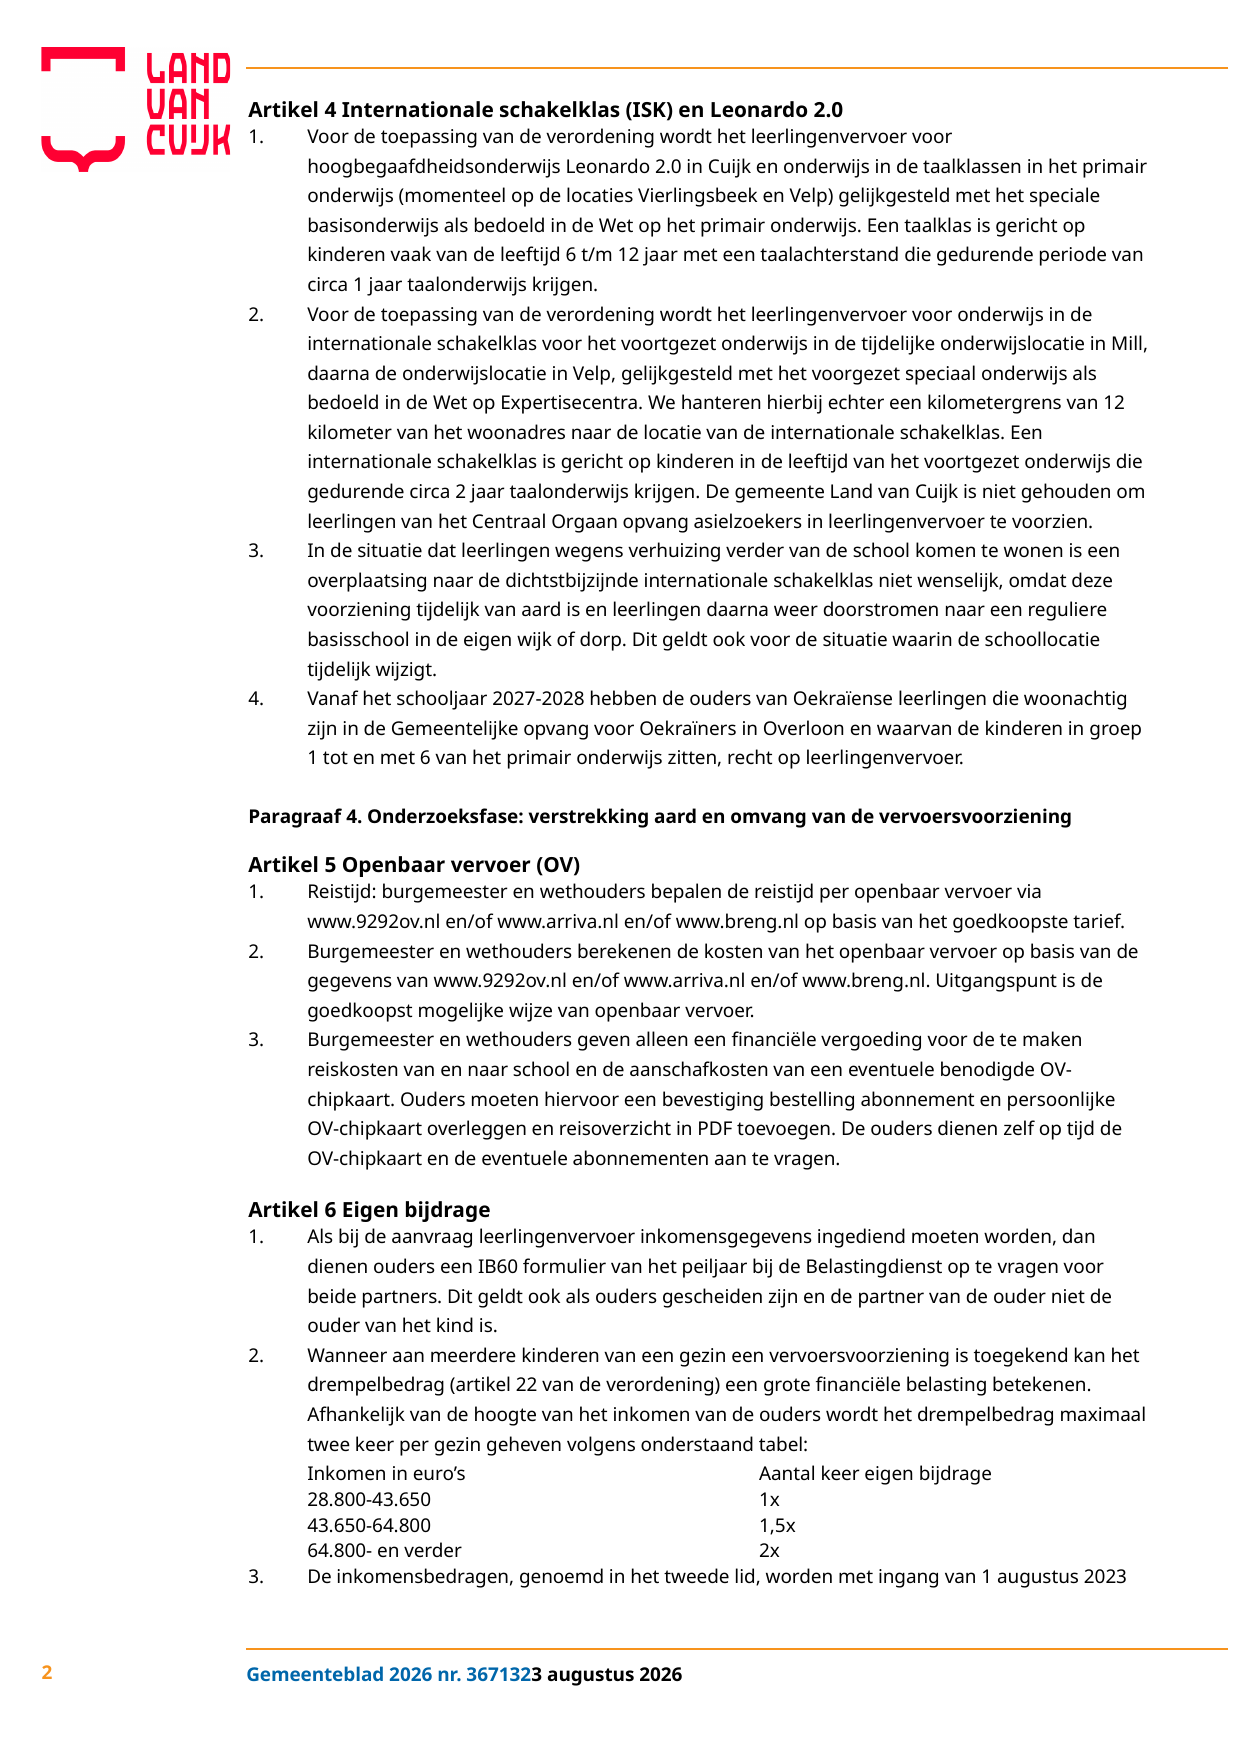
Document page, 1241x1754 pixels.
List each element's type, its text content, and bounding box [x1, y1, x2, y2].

text Artikel 5 Openbaar vervoer (OV) [248, 850, 1152, 879]
text Paragraaf 4. Onderzoeksfase: verstrekking aard en omvang van de vervoersvoorziening [248, 804, 1152, 829]
list Vanaf het schooljaar 2027-2028 hebben de ouders van Oekraïense leerlingen die woonachtig zijn in de Gemeentelijke opvang voor Oekraïners in Overloon en waarvan de kinderen in groep 1 tot en met 6 van het primair onderwijs zitten, recht op leerlingenvervoer. [248, 685, 1152, 770]
table_cell 1x [759, 1486, 1211, 1512]
text Artikel 4 Internationale schakelklas (ISK) en Leonardo 2.0 [248, 95, 1152, 123]
list Burgemeester en wethouders geven alleen een financiële vergoeding voor de te maken reiskosten van en naar school en de aanschafkosten van een eventuele benodigde OV-chipkaart. Ouders moeten hiervoor een bevestiging bestelling abonnement en persoonlijke OV-chipkaart overleggen en reisoverzicht in PDF toevoegen. De ouders dienen zelf op tijd de OV-chipkaart en de eventuele abonnementen aan te vragen. [248, 1027, 1152, 1171]
table_cell 28.800-43.650 [307, 1486, 759, 1512]
table_cell 2x [759, 1538, 1211, 1563]
list Voor de toepassing van de verordening wordt het leerlingenvervoer voor onderwijs in de internationale schakelklas voor het voortgezet onderwijs in de tijdelijke onderwijslocatie in Mill, daarna de onderwijslocatie in Velp, gelijkgesteld met het voorgezet speciaal onderwijs als bedoeld in de Wet op Expertisecentra. We hanteren hierbij echter een kilometergrens van 12 kilometer van het woonadres naar de locatie van de internationale schakelklas. Een internationale schakelklas is gericht op kinderen in de leeftijd van het voortgezet onderwijs die gedurende circa 2 jaar taalonderwijs krijgen. De gemeente Land van Cuijk is niet gehouden om leerlingen van het Centraal Orgaan opvang asielzoekers in leerlingenvervoer te voorzien. [248, 301, 1152, 533]
list In de situatie dat leerlingen wegens verhuizing verder van de school komen te wonen is een overplaatsing naar de dichtstbijzijnde internationale schakelklas niet wenselijk, omdat deze voorziening tijdelijk van aard is en leerlingen daarna weer doorstromen naar een reguliere basisschool in de eigen wijk of dorp. Dit geldt ook voor de situatie waarin de schoollocatie tijdelijk wijzigt. [248, 537, 1152, 681]
list Wanneer aan meerdere kinderen van een gezin een vervoersvoorziening is toegekend kan het drempelbedrag (artikel 22 van de verordening) een grote financiële belasting betekenen. Afhankelijk van de hoogte van het inkomen van de ouders wordt het drempelbedrag maximaal twee keer per gezin geheven volgens onderstaand tabel: [248, 1342, 1152, 1457]
text Artikel 6 Eigen bijdrage [248, 1195, 1152, 1224]
list Reistijd: burgemeester en wethouders bepalen de reistijd per openbaar vervoer via www.9292ov.nl en/of www.arriva.nl en/of www.breng.nl op basis van het goedkoopste tarief. [248, 879, 1152, 934]
table_header Aantal keer eigen bijdrage [759, 1461, 1211, 1486]
picture [41, 47, 231, 172]
table_cell 43.650-64.800 [307, 1512, 759, 1538]
list Als bij de aanvraag leerlingenvervoer inkomensgegevens ingediend moeten worden, dan dienen ouders een IB60 formulier van het peiljaar bij de Belastingdienst op te vragen voor beide partners. Dit geldt ook als ouders gescheiden zijn en de partner van de ouder niet de ouder van het kind is. [248, 1224, 1152, 1338]
list Burgemeester en wethouders berekenen de kosten van het openbaar vervoer op basis van de gegevens van www.9292ov.nl en/of www.arriva.nl en/of www.breng.nl. Uitgangspunt is de goedkoopst mogelijke wijze van openbaar vervoer. [248, 938, 1152, 1023]
list Voor de toepassing van de verordening wordt het leerlingenvervoer voor hoogbegaafdheidsonderwijs Leonardo 2.0 in Cuijk en onderwijs in de taalklassen in het primair onderwijs (momenteel op de locaties Vierlingsbeek en Velp) gelijkgesteld met het speciale basisonderwijs als bedoeld in de Wet op het primair onderwijs. Een taalklas is gericht op kinderen vaak van de leeftijd 6 t/m 12 jaar met een taalachterstand die gedurende periode van circa 1 jaar taalonderwijs krijgen. [248, 123, 1152, 297]
table_header Inkomen in euro’s [307, 1461, 759, 1486]
list De inkomensbedragen, genoemd in het tweede lid, worden met ingang van 1 augustus 2023 [248, 1563, 1152, 1589]
table_cell 64.800- en verder [307, 1538, 759, 1563]
table_cell 1,5x [759, 1512, 1211, 1538]
